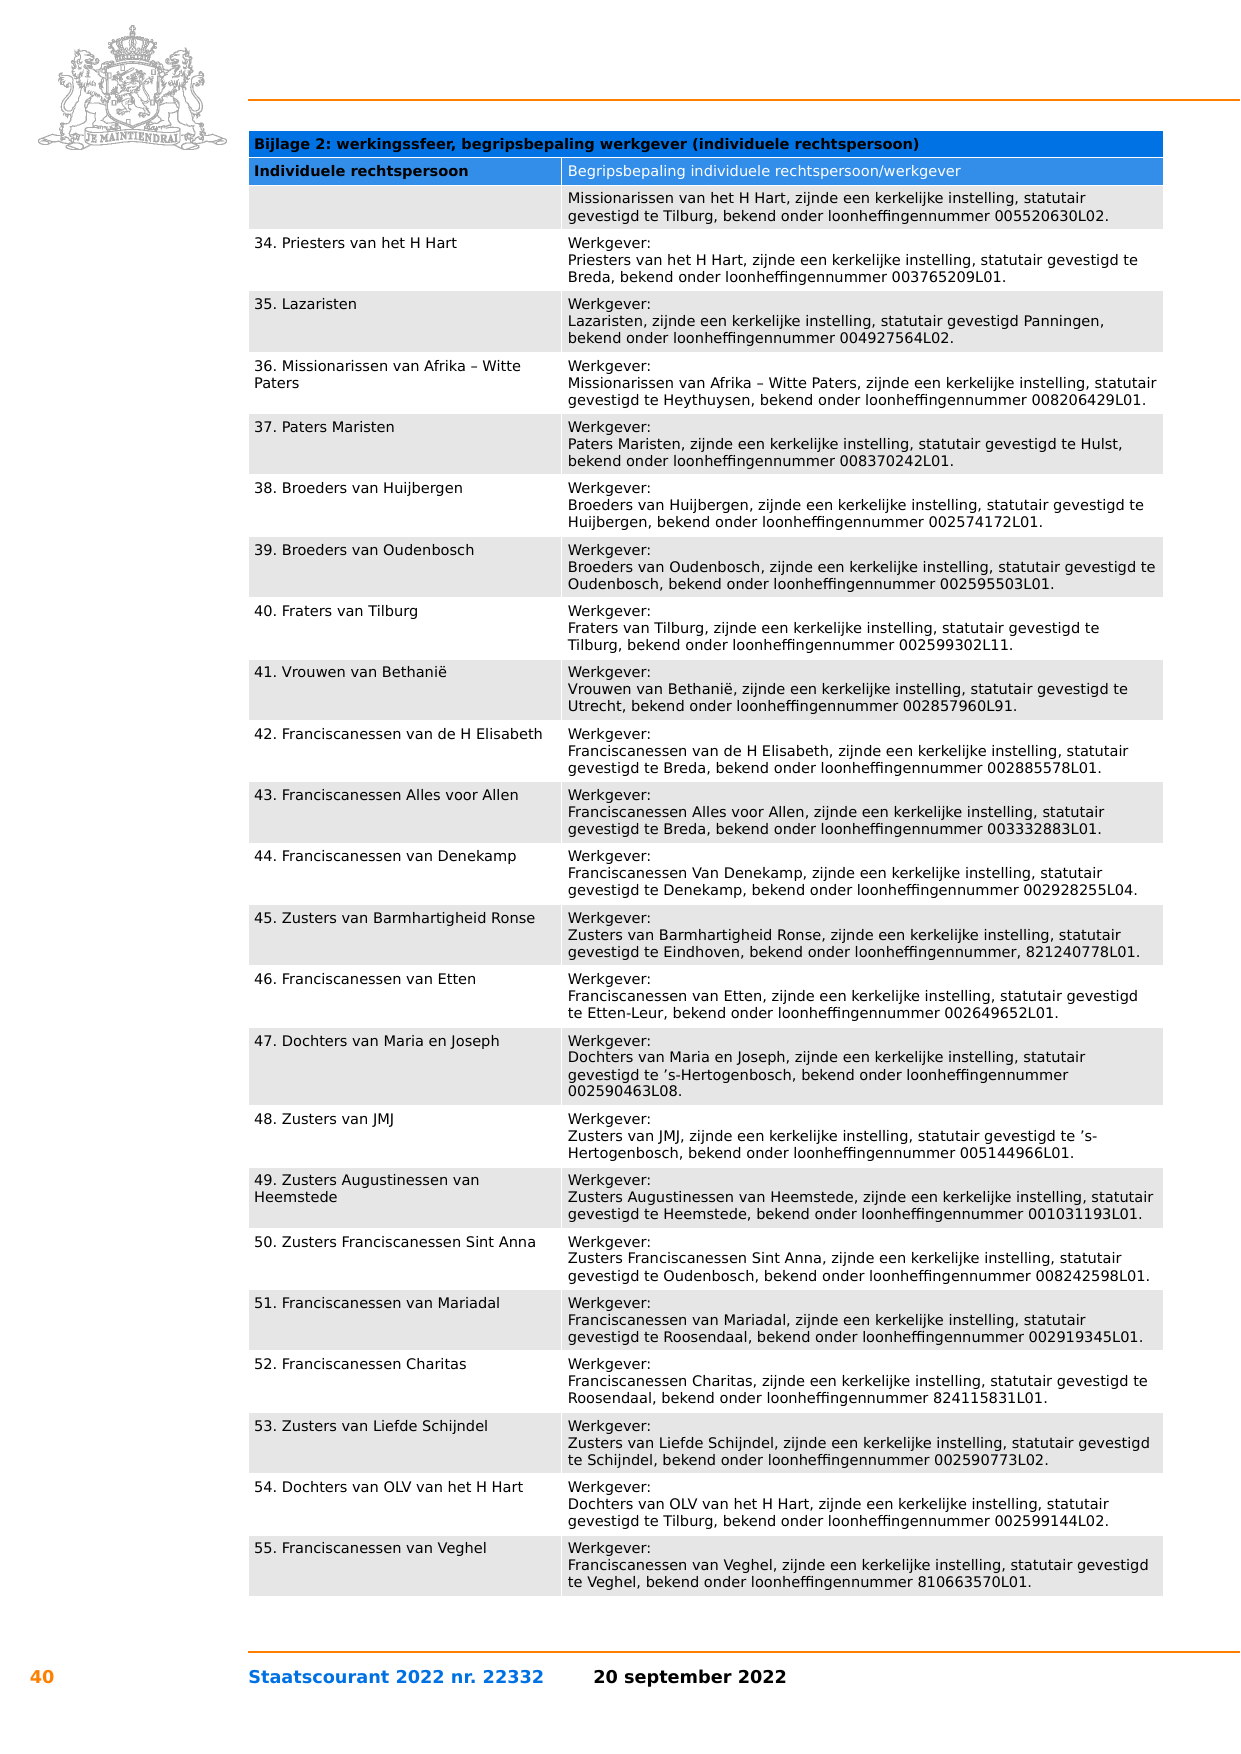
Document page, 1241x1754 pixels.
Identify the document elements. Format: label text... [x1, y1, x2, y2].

table_cell Werkgever: Priesters van het H Hart, zijnde een kerkelijke instelling, statutair gevestigd te Breda, bekend onder loonheffingennummer 003765209L01. [562, 230, 1163, 290]
table_cell 37. Paters Maristen [249, 414, 561, 474]
table_cell 43. Franciscanessen Alles voor Allen [249, 782, 561, 843]
table_cell 38. Broeders van Huijbergen [249, 476, 561, 536]
table_cell Werkgever: Franciscanessen van Mariadal, zijnde een kerkelijke instelling, statutair gevestigd te Roosendaal, bekend onder loonheffingennummer 002919345L01. [562, 1290, 1163, 1350]
table_cell Werkgever: Franciscanessen Alles voor Allen, zijnde een kerkelijke instelling, statutair gevestigd te Breda, bekend onder loonheffingennummer 003332883L01. [562, 782, 1163, 843]
table_cell 41. Vrouwen van Bethanië [249, 660, 561, 720]
table_cell Werkgever: Franciscanessen van de H Elisabeth, zijnde een kerkelijke instelling, statutair gevestigd te Breda, bekend onder loonheffingennummer 002885578L01. [562, 721, 1163, 781]
table_cell 53. Zusters van Liefde Schijndel [249, 1413, 561, 1473]
table_cell 45. Zusters van Barmhartigheid Ronse [249, 905, 561, 965]
table_cell Individuele rechtspersoon [249, 158, 561, 185]
table_cell 34. Priesters van het H Hart [249, 230, 561, 290]
table_cell Werkgever: Zusters van JMJ, zijnde een kerkelijke instelling, statutair gevestigd te ’s-Hertogenbosch, bekend onder loonheffingennummer 005144966L01. [562, 1106, 1163, 1166]
table_cell Werkgever: Lazaristen, zijnde een kerkelijke instelling, statutair gevestigd Panningen, bekend onder loonheffingennummer 004927564L02. [562, 291, 1163, 352]
table_cell Werkgever: Zusters Augustinessen van Heemstede, zijnde een kerkelijke instelling, statutair gevestigd te Heemstede, bekend onder loonheffingennummer 001031193L01. [562, 1168, 1163, 1228]
table_header Bijlage 2: werkingssfeer, begripsbepaling werkgever (individuele rechtspersoon) [249, 131, 1163, 157]
table_cell Werkgever: Paters Maristen, zijnde een kerkelijke instelling, statutair gevestigd te Hulst, bekend onder loonheffingennummer 008370242L01. [562, 414, 1163, 474]
picture [38, 25, 227, 150]
table_cell Werkgever: Dochters van Maria en Joseph, zijnde een kerkelijke instelling, statutair gevestigd te ’s-Hertogenbosch, bekend onder loonheffingennummer 002590463L08. [562, 1028, 1163, 1105]
table_cell 51. Franciscanessen van Mariadal [249, 1290, 561, 1350]
table_cell [249, 186, 561, 229]
table_cell 44. Franciscanessen van Denekamp [249, 844, 561, 904]
table_cell 46. Franciscanessen van Etten [249, 966, 561, 1027]
table_cell 47. Dochters van Maria en Joseph [249, 1028, 561, 1105]
table_cell 50. Zusters Franciscanessen Sint Anna [249, 1229, 561, 1289]
table_cell 48. Zusters van JMJ [249, 1106, 561, 1166]
table_cell Werkgever: Vrouwen van Bethanië, zijnde een kerkelijke instelling, statutair gevestigd te Utrecht, bekend onder loonheffingennummer 002857960L91. [562, 660, 1163, 720]
table_cell Werkgever: Dochters van OLV van het H Hart, zijnde een kerkelijke instelling, statutair gevestigd te Tilburg, bekend onder loonheffingennummer 002599144L02. [562, 1474, 1163, 1534]
table_cell Begripsbepaling individuele rechtspersoon/werkgever [562, 158, 1163, 185]
table_cell 49. Zusters Augustinessen van Heemstede [249, 1168, 561, 1228]
table_cell Werkgever: Broeders van Oudenbosch, zijnde een kerkelijke instelling, statutair gevestigd te Oudenbosch, bekend onder loonheffingennummer 002595503L01. [562, 537, 1163, 597]
table_cell Werkgever: Broeders van Huijbergen, zijnde een kerkelijke instelling, statutair gevestigd te Huijbergen, bekend onder loonheffingennummer 002574172L01. [562, 476, 1163, 536]
table_cell Werkgever: Missionarissen van Afrika – Witte Paters, zijnde een kerkelijke instelling, statutair gevestigd te Heythuysen, bekend onder loonheffingennummer 008206429L01. [562, 353, 1163, 413]
table_cell 54. Dochters van OLV van het H Hart [249, 1474, 561, 1534]
table_cell Werkgever: Franciscanessen van Veghel, zijnde een kerkelijke instelling, statutair gevestigd te Veghel, bekend onder loonheffingennummer 810663570L01. [562, 1536, 1163, 1596]
table_cell Werkgever: Zusters van Barmhartigheid Ronse, zijnde een kerkelijke instelling, statutair gevestigd te Eindhoven, bekend onder loonheffingennummer, 821240778L01. [562, 905, 1163, 965]
table_cell Werkgever: Zusters van Liefde Schijndel, zijnde een kerkelijke instelling, statutair gevestigd te Schijndel, bekend onder loonheffingennummer 002590773L02. [562, 1413, 1163, 1473]
table_cell 35. Lazaristen [249, 291, 561, 352]
table_cell 40. Fraters van Tilburg [249, 598, 561, 658]
table_cell 52. Franciscanessen Charitas [249, 1351, 561, 1412]
table_cell 39. Broeders van Oudenbosch [249, 537, 561, 597]
table_cell 36. Missionarissen van Afrika – Witte Paters [249, 353, 561, 413]
table_cell Missionarissen van het H Hart, zijnde een kerkelijke instelling, statutair gevestigd te Tilburg, bekend onder loonheffingennummer 005520630L02. [562, 186, 1163, 229]
table_cell Werkgever: Zusters Franciscanessen Sint Anna, zijnde een kerkelijke instelling, statutair gevestigd te Oudenbosch, bekend onder loonheffingennummer 008242598L01. [562, 1229, 1163, 1289]
table_cell Werkgever: Fraters van Tilburg, zijnde een kerkelijke instelling, statutair gevestigd te Tilburg, bekend onder loonheffingennummer 002599302L11. [562, 598, 1163, 658]
table_cell Werkgever: Franciscanessen van Etten, zijnde een kerkelijke instelling, statutair gevestigd te Etten-Leur, bekend onder loonheffingennummer 002649652L01. [562, 966, 1163, 1027]
table_cell Werkgever: Franciscanessen Van Denekamp, zijnde een kerkelijke instelling, statutair gevestigd te Denekamp, bekend onder loonheffingennummer 002928255L04. [562, 844, 1163, 904]
table_cell 42. Franciscanessen van de H Elisabeth [249, 721, 561, 781]
table_cell 55. Franciscanessen van Veghel [249, 1536, 561, 1596]
table_cell Werkgever: Franciscanessen Charitas, zijnde een kerkelijke instelling, statutair gevestigd te Roosendaal, bekend onder loonheffingennummer 824115831L01. [562, 1351, 1163, 1412]
